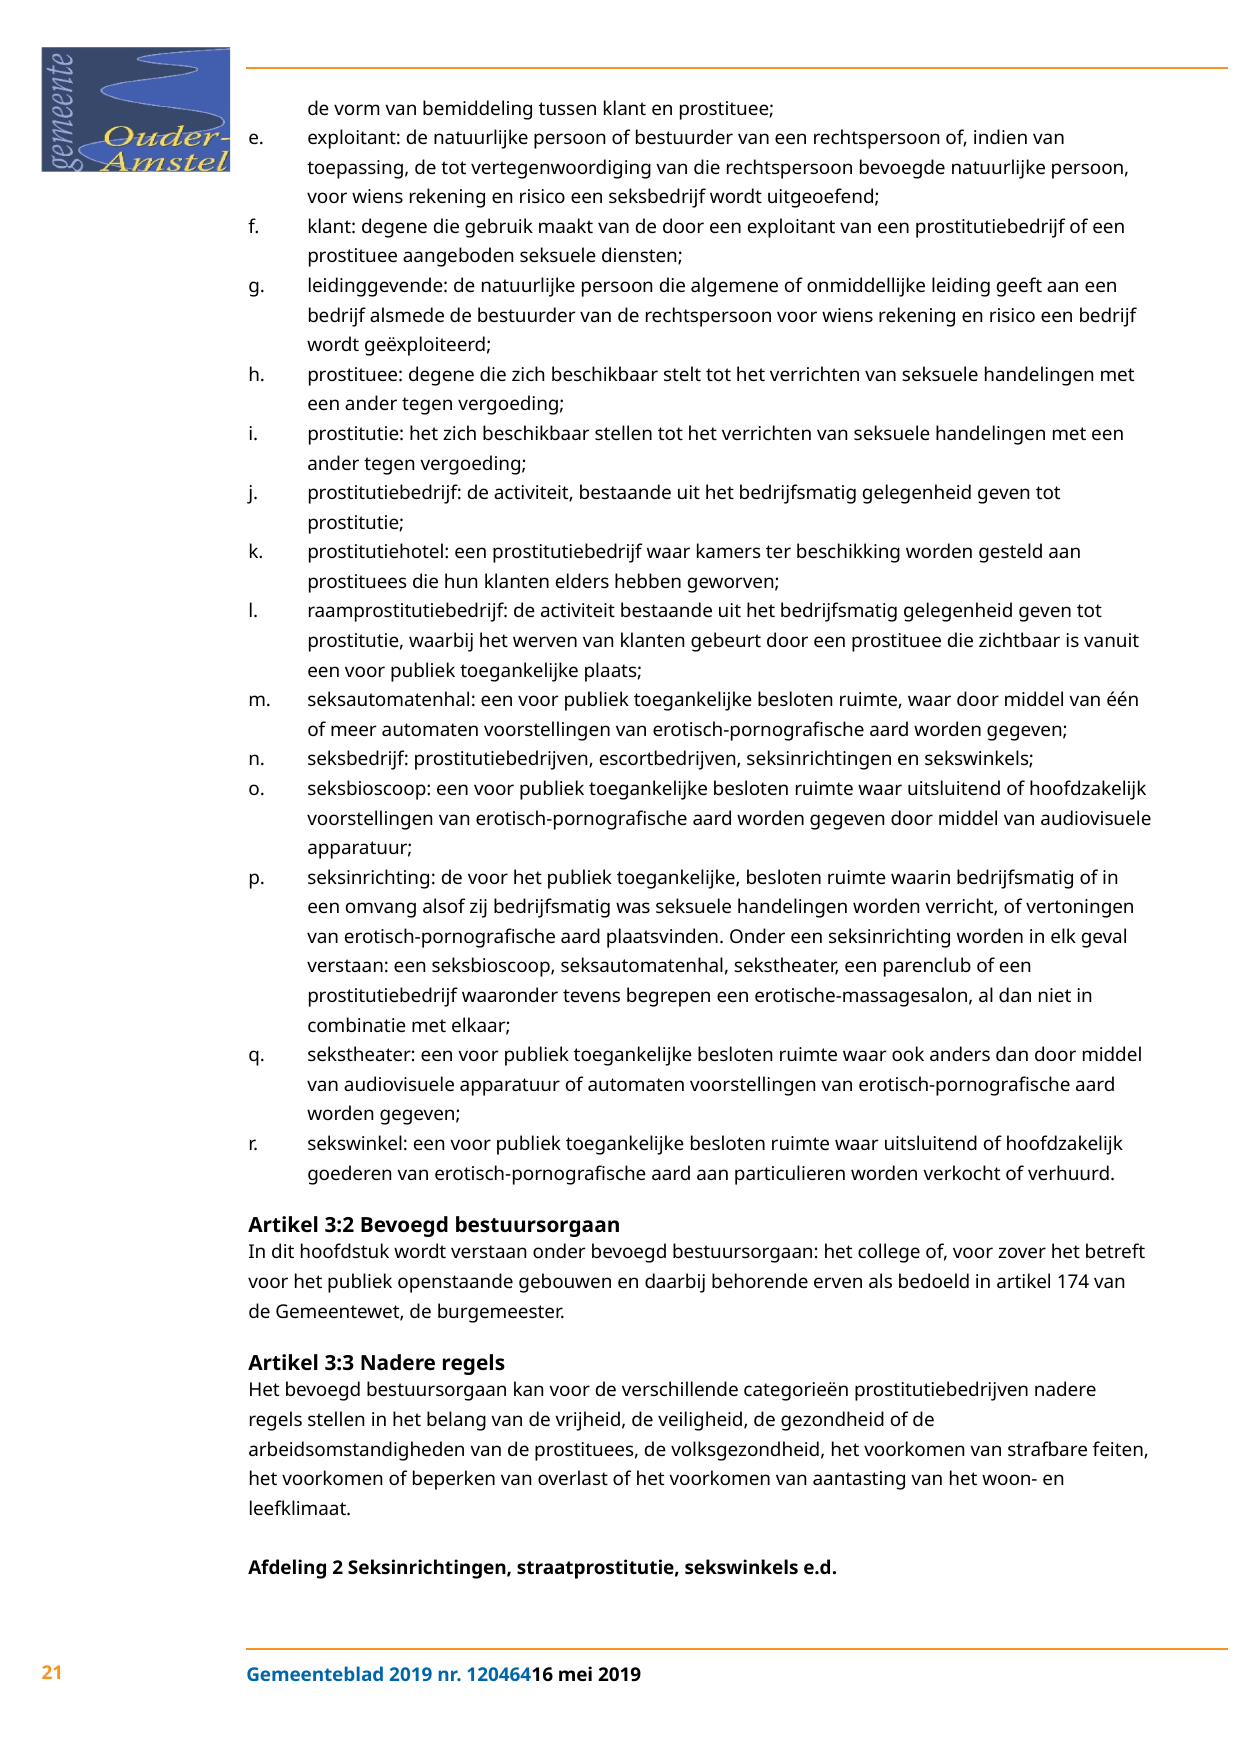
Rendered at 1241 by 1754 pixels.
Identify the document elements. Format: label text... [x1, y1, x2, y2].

list seksautomatenhal: een voor publiek toegankelijke besloten ruimte, waar door middel van één of meer automaten voorstellingen van erotisch-pornografische aard worden gegeven; [248, 686, 1152, 742]
text Afdeling 2 Seksinrichtingen, straatprostitutie, sekswinkels e.d. [248, 1554, 1152, 1580]
list prostituee: degene die zich beschikbaar stelt tot het verrichten van seksuele handelingen met een ander tegen vergoeding; [248, 361, 1152, 416]
list seksbioscoop: een voor publiek toegankelijke besloten ruimte waar uitsluitend of hoofdzakelijk voorstellingen van erotisch-pornografische aard worden gegeven door middel van audiovisuele apparatuur; [248, 775, 1152, 860]
list klant: degene die gebruik maakt van de door een exploitant van een prostitutiebedrijf of een prostituee aangeboden seksuele diensten; [248, 213, 1152, 268]
list sekswinkel: een voor publiek toegankelijke besloten ruimte waar uitsluitend of hoofdzakelijk goederen van erotisch-pornografische aard aan particulieren worden verkocht of verhuurd. [248, 1130, 1152, 1186]
list prostitutie: het zich beschikbaar stellen tot het verrichten van seksuele handelingen met een ander tegen vergoeding; [248, 420, 1152, 476]
text Het bevoegd bestuursorgaan kan voor de verschillende categorieën prostitutiebedrijven nadere regels stellen in het belang van de vrijheid, de veiligheid, de gezondheid of de arbeidsomstandigheden van de prostituees, de volksgezondheid, het voorkomen van strafbare feiten, het voorkomen of beperken van overlast of het voorkomen van aantasting van het woon- en leefklimaat. [248, 1377, 1152, 1521]
text Artikel 3:3 Nadere regels [248, 1348, 1152, 1377]
list sekstheater: een voor publiek toegankelijke besloten ruimte waar ook anders dan door middel van audiovisuele apparatuur of automaten voorstellingen van erotisch-pornografische aard worden gegeven; [248, 1041, 1152, 1126]
list exploitant: de natuurlijke persoon of bestuurder van een rechtspersoon of, indien van toepassing, de tot vertegenwoordiging van die rechtspersoon bevoegde natuurlijke persoon, voor wiens rekening en risico een seksbedrijf wordt uitgeoefend; [248, 124, 1152, 209]
list de vorm van bemiddeling tussen klant en prostituee; [248, 95, 1152, 121]
picture [41, 47, 231, 172]
list raamprostitutiebedrijf: de activiteit bestaande uit het bedrijfsmatig gelegenheid geven tot prostitutie, waarbij het werven van klanten gebeurt door een prostituee die zichtbaar is vanuit een voor publiek toegankelijke plaats; [248, 598, 1152, 683]
list prostitutiehotel: een prostitutiebedrijf waar kamers ter beschikking worden gesteld aan prostituees die hun klanten elders hebben geworven; [248, 538, 1152, 594]
text In dit hoofdstuk wordt verstaan onder bevoegd bestuursorgaan: het college of, voor zover het betreft voor het publiek openstaande gebouwen en daarbij behorende erven als bedoeld in artikel 174 van de Gemeentewet, de burgemeester. [248, 1239, 1152, 1323]
list seksinrichting: de voor het publiek toegankelijke, besloten ruimte waarin bedrijfsmatig of in een omvang alsof zij bedrijfsmatig was seksuele handelingen worden verricht, of vertoningen van erotisch-pornografische aard plaatsvinden. Onder een seksinrichting worden in elk geval verstaan: een seksbioscoop, seksautomatenhal, sekstheater, een parenclub of een prostitutiebedrijf waaronder tevens begrepen een erotische-massagesalon, al dan niet in combinatie met elkaar; [248, 864, 1152, 1038]
list leidinggevende: de natuurlijke persoon die algemene of onmiddellijke leiding geeft aan een bedrijf alsmede de bestuurder van de rechtspersoon voor wiens rekening en risico een bedrijf wordt geëxploiteerd; [248, 272, 1152, 357]
text Artikel 3:2 Bevoegd bestuursorgaan [248, 1210, 1152, 1239]
list prostitutiebedrijf: de activiteit, bestaande uit het bedrijfsmatig gelegenheid geven tot prostitutie; [248, 479, 1152, 535]
list seksbedrijf: prostitutiebedrijven, escortbedrijven, seksinrichtingen en sekswinkels; [248, 746, 1152, 771]
